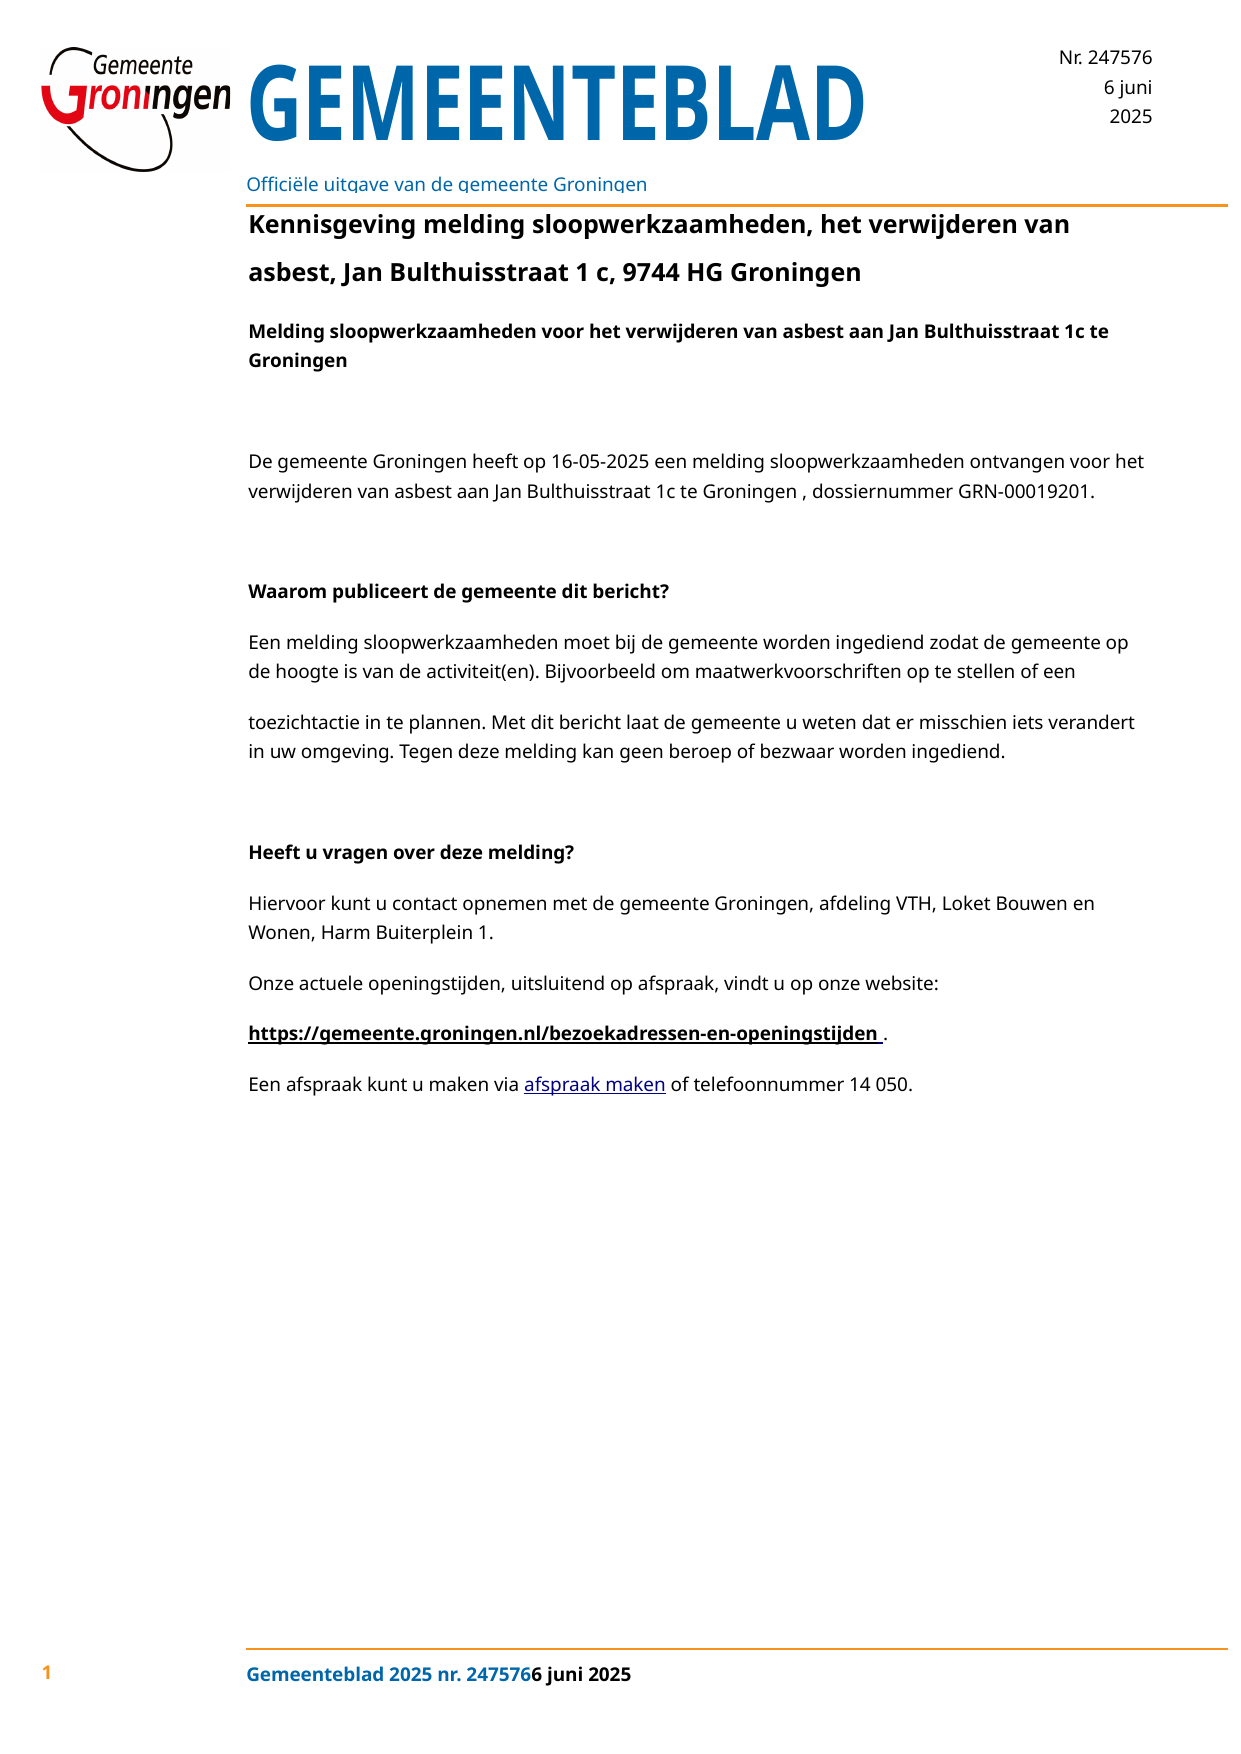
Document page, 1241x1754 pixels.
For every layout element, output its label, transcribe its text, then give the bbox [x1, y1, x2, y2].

text De gemeente Groningen heeft op 16-05-2025 een melding sloopwerkzaamheden ontvangen voor het verwijderen van asbest aan Jan Bulthuisstraat 1c te Groningen , dossiernummer GRN-00019201. [248, 448, 1152, 504]
text https://gemeente.groningen.nl/bezoekadressen-en-openingstijden . [248, 1020, 1152, 1046]
text Onze actuele openingstijden, uitsluitend op afspraak, vindt u op onze website: [248, 970, 1152, 996]
text Hiervoor kunt u contact opnemen met de gemeente Groningen, afdeling VTH, Loket Bouwen en Wonen, Harm Buiterplein 1. [248, 890, 1152, 945]
text Kennisgeving melding sloopwerkzaamheden, het verwijderen van asbest, Jan Bulthuisstraat 1 c, 9744 HG Groningen [248, 207, 1152, 288]
text Een melding sloopwerkzaamheden moet bij de gemeente worden ingediend zodat de gemeente op de hoogte is van de activiteit(en). Bijvoorbeeld om maatwerkvoorschriften op te stellen of een [248, 629, 1152, 684]
text Heeft u vragen over deze melding? [248, 839, 1152, 865]
picture [41, 47, 231, 172]
text toezichtactie in te plannen. Met dit bericht laat de gemeente u weten dat er misschien iets verandert in uw omgeving. Tegen deze melding kan geen beroep of bezwaar worden ingediend. [248, 709, 1152, 764]
text Een afspraak kunt u maken via afspraak maken of telefoonnummer 14 050. [248, 1071, 1152, 1097]
text Melding sloopwerkzaamheden voor het verwijderen van asbest aan Jan Bulthuisstraat 1c te Groningen [248, 318, 1152, 373]
text Waarom publiceert de gemeente dit bericht? [248, 579, 1152, 604]
